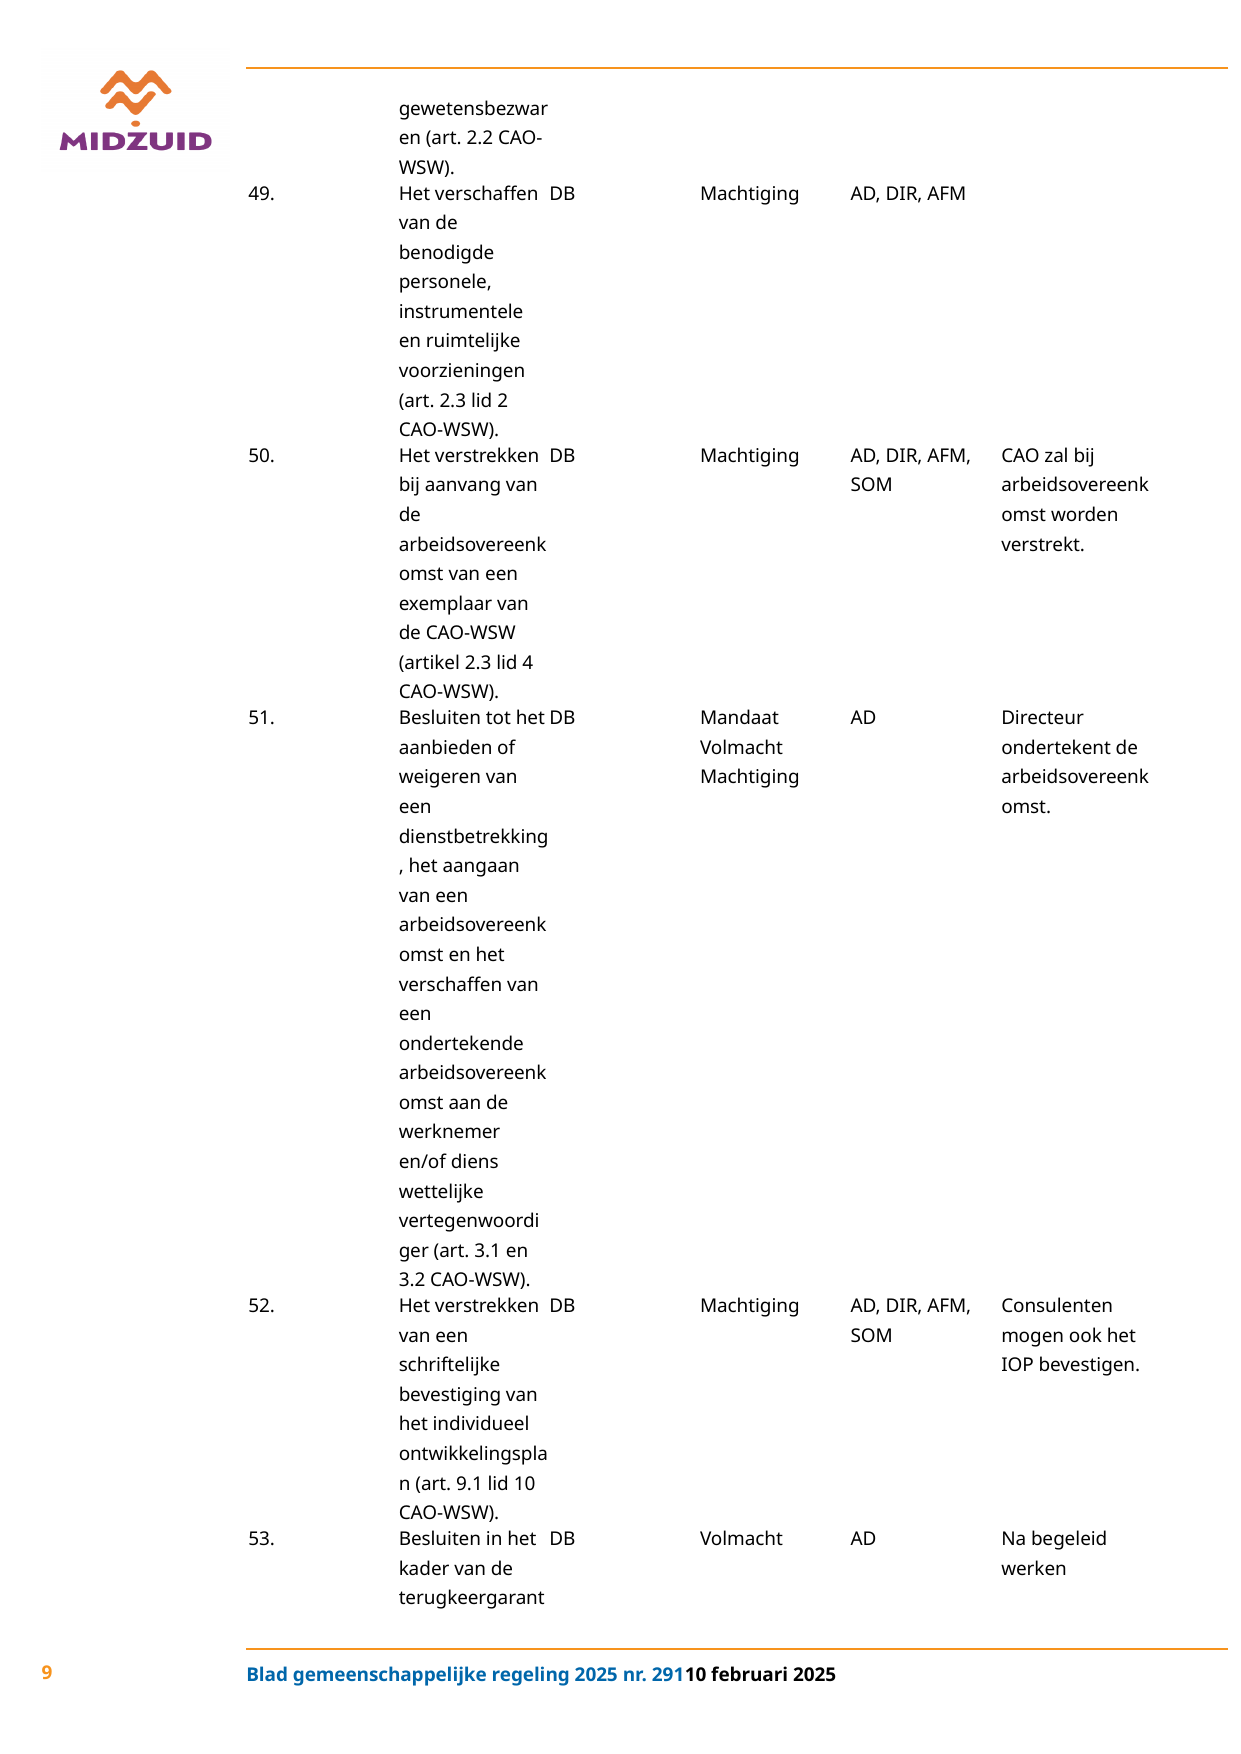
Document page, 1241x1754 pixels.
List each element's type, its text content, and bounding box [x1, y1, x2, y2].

table_cell Consulenten mogen ook het IOP bevestigen. [1001, 1292, 1152, 1525]
table_cell AD, DIR, AFM, SOM [850, 1292, 1001, 1525]
table_cell DB [549, 1525, 700, 1610]
table_cell gewetensbezwaren (art. 2.2 CAO-WSW). [399, 95, 549, 180]
table_cell AD, DIR, AFM [850, 180, 1001, 442]
table_cell AD [850, 1525, 1001, 1610]
table_cell [549, 95, 700, 180]
table_cell Het verstrekken bij aanvang van de arbeidsovereenkomst van een exemplaar van de CAO-WSW (artikel 2.3 lid 4 CAO-WSW). [399, 442, 549, 704]
table_cell Mandaat Volmacht Machtiging [700, 705, 850, 1292]
table_cell 50. [248, 442, 398, 704]
table_cell Volmacht [700, 1525, 850, 1610]
table_cell [248, 95, 398, 180]
table_cell Het verschaffen van de benodigde personele, instrumentele en ruimtelijke voorzieningen (art. 2.3 lid 2 CAO-WSW). [399, 180, 549, 442]
table_cell 53. [248, 1525, 398, 1610]
table_cell Besluiten in het kader van de terugkeergarant [399, 1525, 549, 1610]
table_cell DB [549, 705, 700, 1292]
table_cell Na begeleid werken [1001, 1525, 1152, 1610]
table_cell Het verstrekken van een schriftelijke bevestiging van het individueel ontwikkelingsplan (art. 9.1 lid 10 CAO-WSW). [399, 1292, 549, 1525]
table_cell 52. [248, 1292, 398, 1525]
table_cell Directeur ondertekent de arbeidsovereenkomst. [1001, 705, 1152, 1292]
table_cell [850, 95, 1001, 180]
picture [41, 47, 231, 172]
table_cell Besluiten tot het aanbieden of weigeren van een dienstbetrekking, het aangaan van een arbeidsovereenkomst en het verschaffen van een ondertekende arbeidsovereenkomst aan de werknemer en/of diens wettelijke vertegenwoordiger (art. 3.1 en 3.2 CAO-WSW). [399, 705, 549, 1292]
table_cell [1001, 95, 1152, 180]
table_cell CAO zal bij arbeidsovereenkomst worden verstrekt. [1001, 442, 1152, 704]
table_cell Machtiging [700, 442, 850, 704]
table_cell [700, 95, 850, 180]
table_cell 51. [248, 705, 398, 1292]
table_cell 49. [248, 180, 398, 442]
table_cell [1001, 180, 1152, 442]
table_cell Machtiging [700, 1292, 850, 1525]
table_cell DB [549, 180, 700, 442]
table_cell AD [850, 705, 1001, 1292]
table_cell DB [549, 442, 700, 704]
table_cell DB [549, 1292, 700, 1525]
table_cell Machtiging [700, 180, 850, 442]
table_cell AD, DIR, AFM, SOM [850, 442, 1001, 704]
